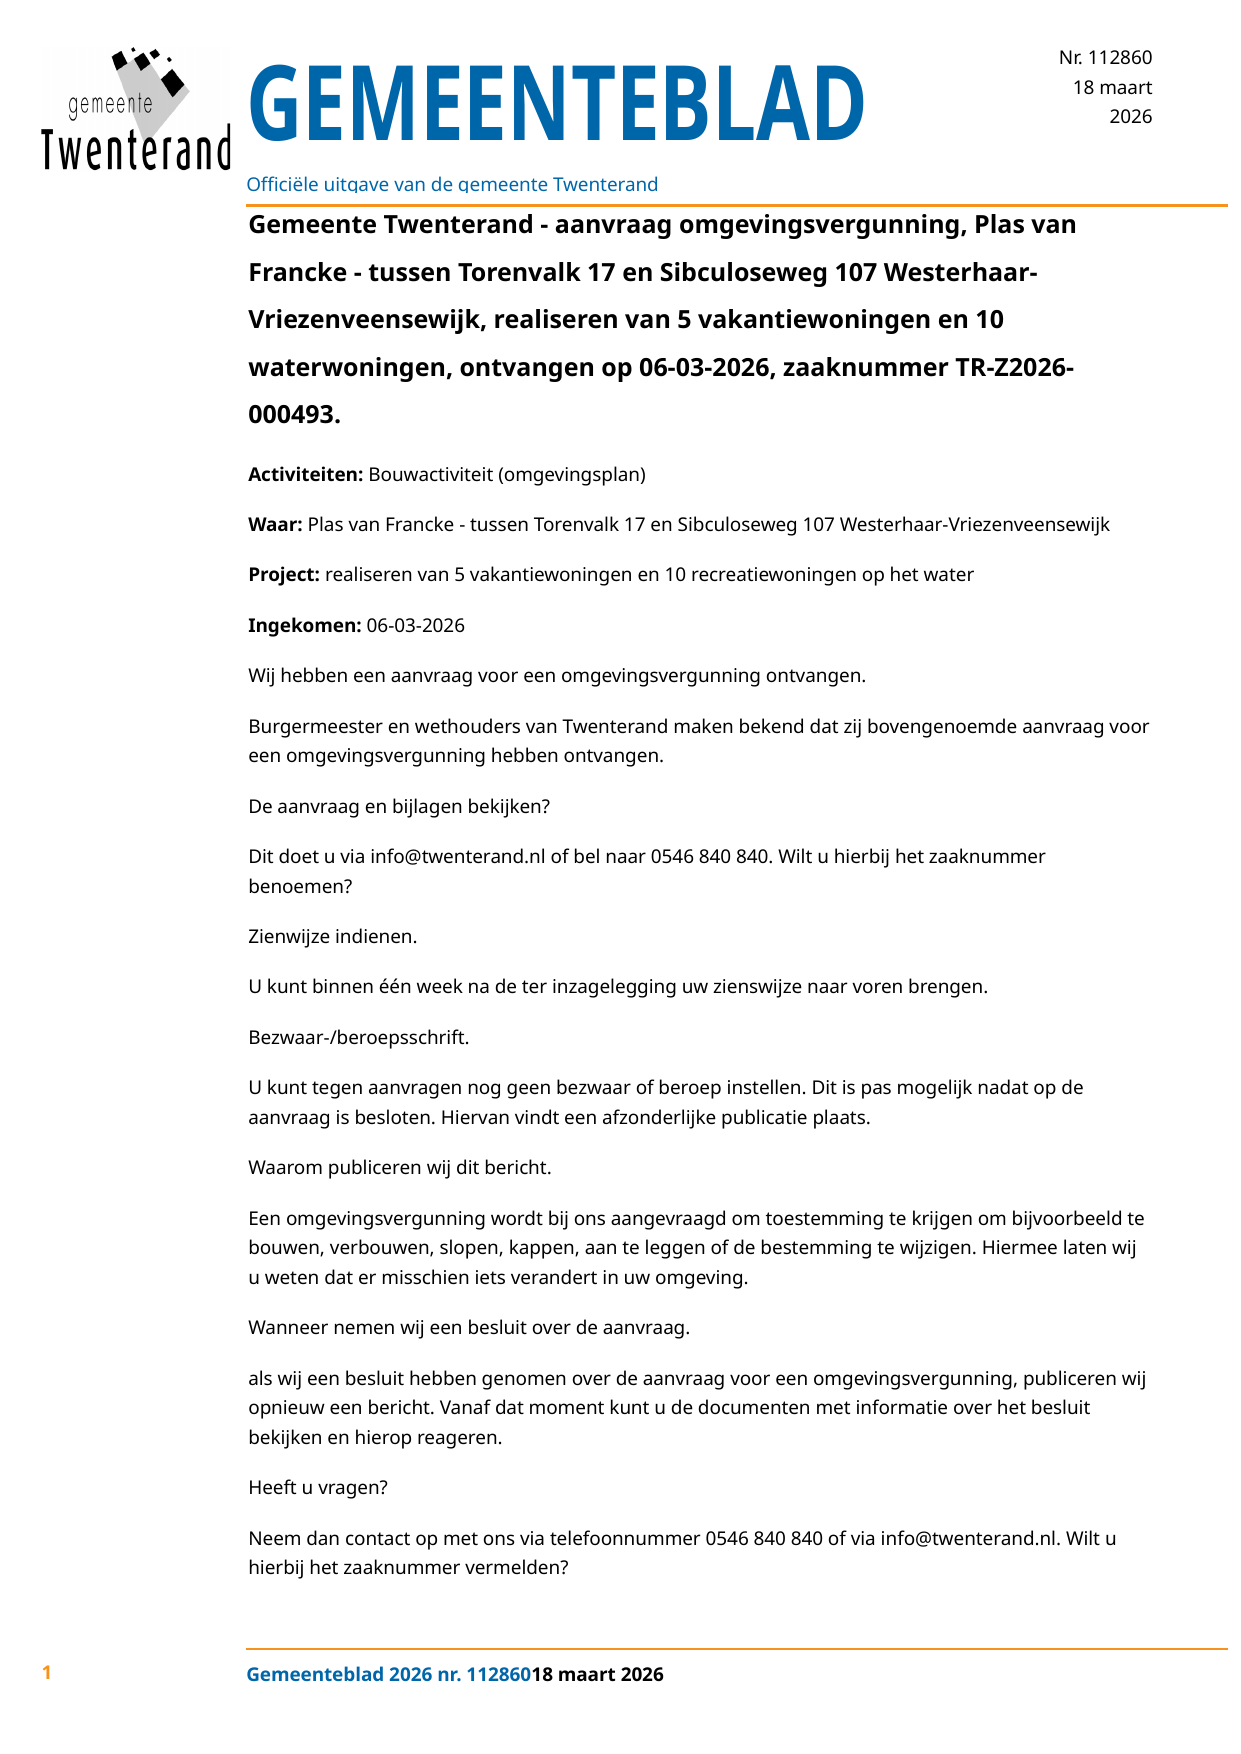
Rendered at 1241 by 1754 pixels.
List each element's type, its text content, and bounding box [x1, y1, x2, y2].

text Waarom publiceren wij dit bericht. [248, 1154, 1152, 1180]
text Een omgevingsvergunning wordt bij ons aangevraagd om toestemming te krijgen om bijvoorbeeld te bouwen, verbouwen, slopen, kappen, aan te leggen of de bestemming te wijzigen. Hiermee laten wij u weten dat er misschien iets verandert in uw omgeving. [248, 1205, 1152, 1290]
text Wij hebben een aanvraag voor een omgevingsvergunning ontvangen. [248, 662, 1152, 688]
text U kunt tegen aanvragen nog geen bezwaar of beroep instellen. Dit is pas mogelijk nadat op de aanvraag is besloten. Hiervan vindt een afzonderlijke publicatie plaats. [248, 1074, 1152, 1130]
text Zienwijze indienen. [248, 923, 1152, 949]
picture [41, 47, 231, 172]
text Activiteiten: Bouwactiviteit (omgevingsplan) [248, 461, 1152, 486]
text Wanneer nemen wij een besluit over de aanvraag. [248, 1314, 1152, 1340]
text De aanvraag en bijlagen bekijken? [248, 793, 1152, 818]
text Bezwaar-/beroepsschrift. [248, 1024, 1152, 1050]
text Heeft u vragen? [248, 1474, 1152, 1500]
text Neem dan contact op met ons via telefoonnummer 0546 840 840 of via info@twenterand.nl. Wilt u hierbij het zaaknummer vermelden? [248, 1525, 1152, 1580]
text Ingekomen: 06-03-2026 [248, 612, 1152, 638]
text Waar: Plas van Francke - tussen Torenvalk 17 en Sibculoseweg 107 Westerhaar-Vriezenveensewijk [248, 511, 1152, 537]
text Burgermeester en wethouders van Twenterand maken bekend dat zij bovengenoemde aanvraag voor een omgevingsvergunning hebben ontvangen. [248, 713, 1152, 768]
text Gemeente Twenterand - aanvraag omgevingsvergunning, Plas van Francke - tussen Torenvalk 17 en Sibculoseweg 107 Westerhaar-Vriezenveensewijk, realiseren van 5 vakantiewoningen en 10 waterwoningen, ontvangen op 06-03-2026, zaaknummer TR-Z2026-000493. [248, 207, 1152, 431]
text Project: realiseren van 5 vakantiewoningen en 10 recreatiewoningen op het water [248, 562, 1152, 587]
text U kunt binnen één week na de ter inzagelegging uw zienswijze naar voren brengen. [248, 974, 1152, 999]
text Dit doet u via info@twenterand.nl of bel naar 0546 840 840. Wilt u hierbij het zaaknummer benoemen? [248, 843, 1152, 898]
text als wij een besluit hebben genomen over de aanvraag voor een omgevingsvergunning, publiceren wij opnieuw een bericht. Vanaf dat moment kunt u de documenten met informatie over het besluit bekijken en hierop reageren. [248, 1365, 1152, 1450]
